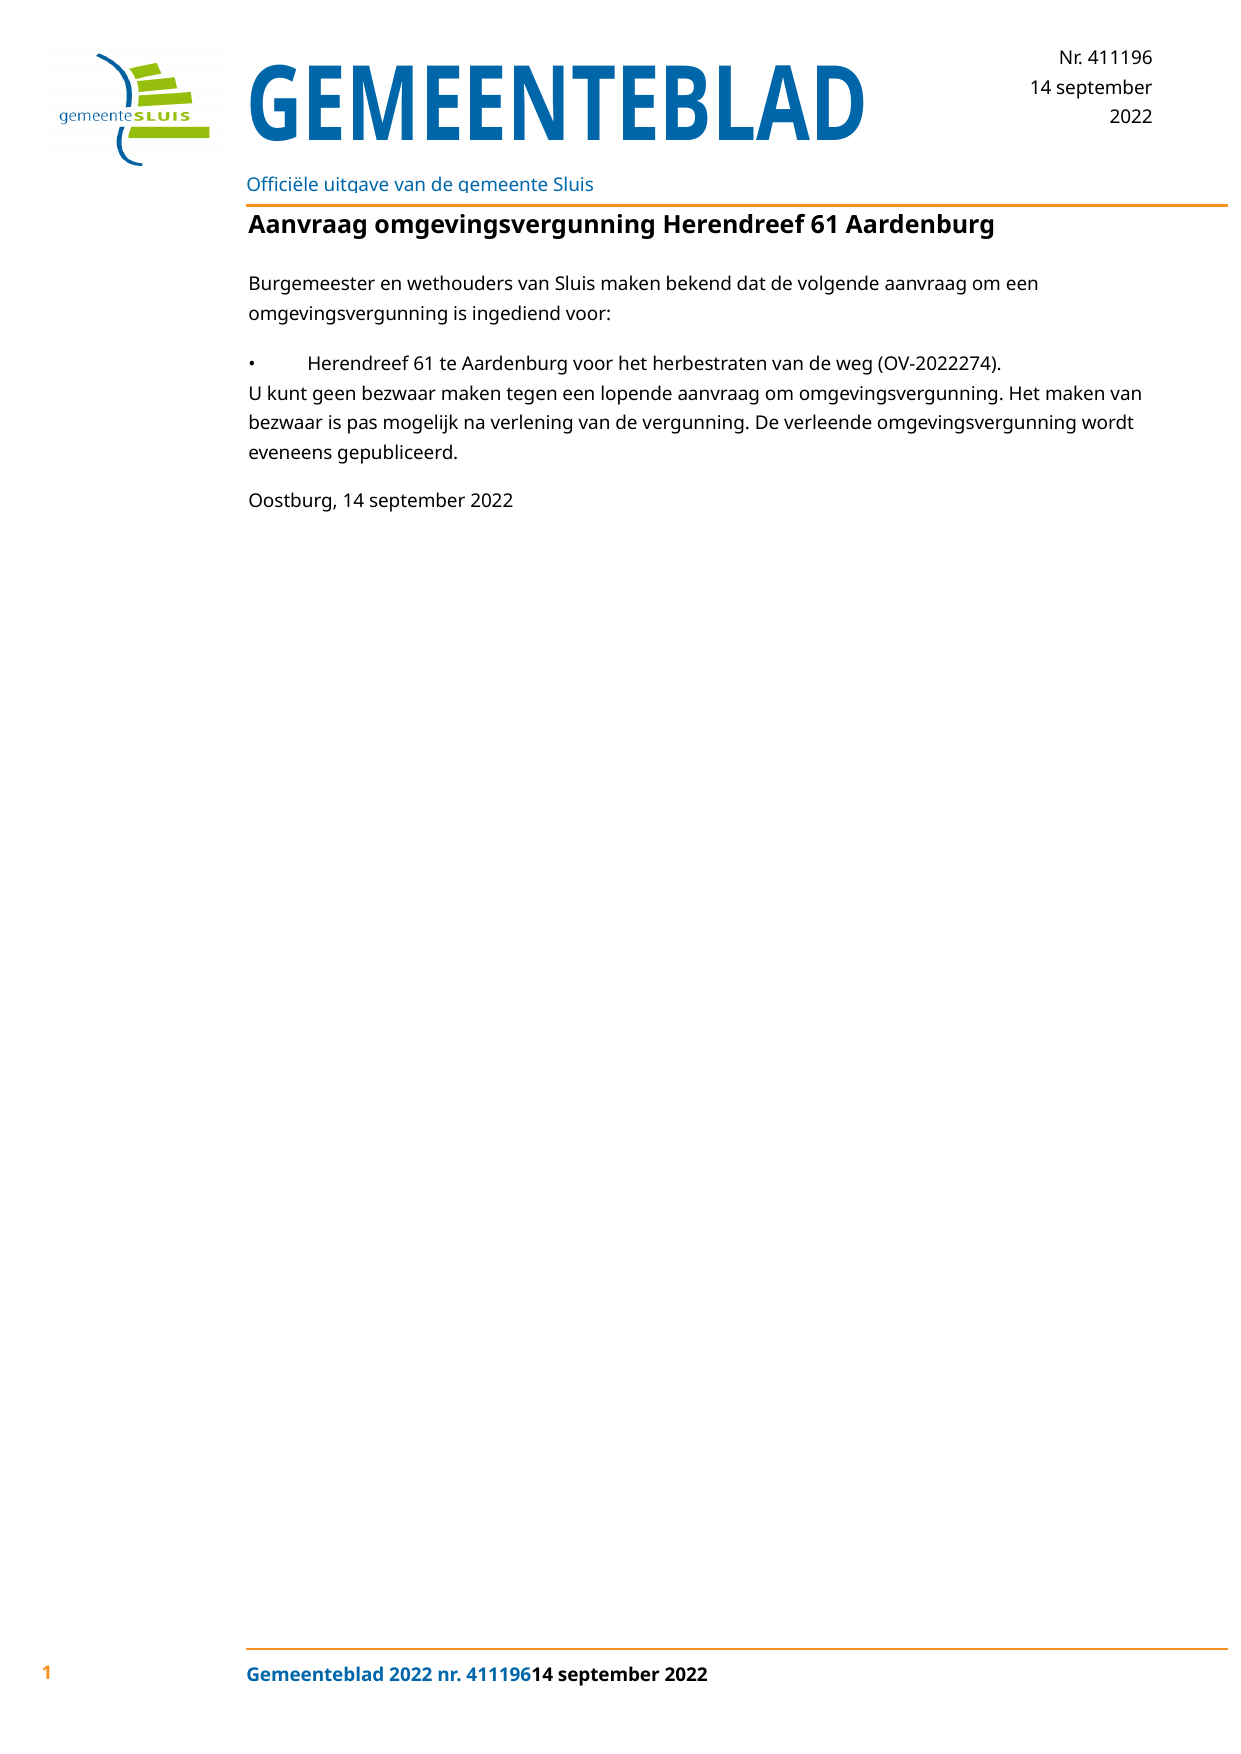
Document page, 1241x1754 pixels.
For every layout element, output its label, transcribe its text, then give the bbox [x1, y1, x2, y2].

text Burgemeester en wethouders van Sluis maken bekend dat de volgende aanvraag om een omgevingsvergunning is ingediend voor: [248, 270, 1152, 326]
text Oostburg, 14 september 2022 [248, 487, 1152, 513]
text Aanvraag omgevingsvergunning Herendreef 61 Aardenburg [248, 207, 1152, 241]
list Herendreef 61 te Aardenburg voor het herbestraten van de weg (OV-2022274). [248, 350, 1152, 376]
picture [41, 47, 231, 172]
text U kunt geen bezwaar maken tegen een lopende aanvraag om omgevingsvergunning. Het maken van bezwaar is pas mogelijk na verlening van de vergunning. De verleende omgevingsvergunning wordt eveneens gepubliceerd. [248, 380, 1152, 465]
